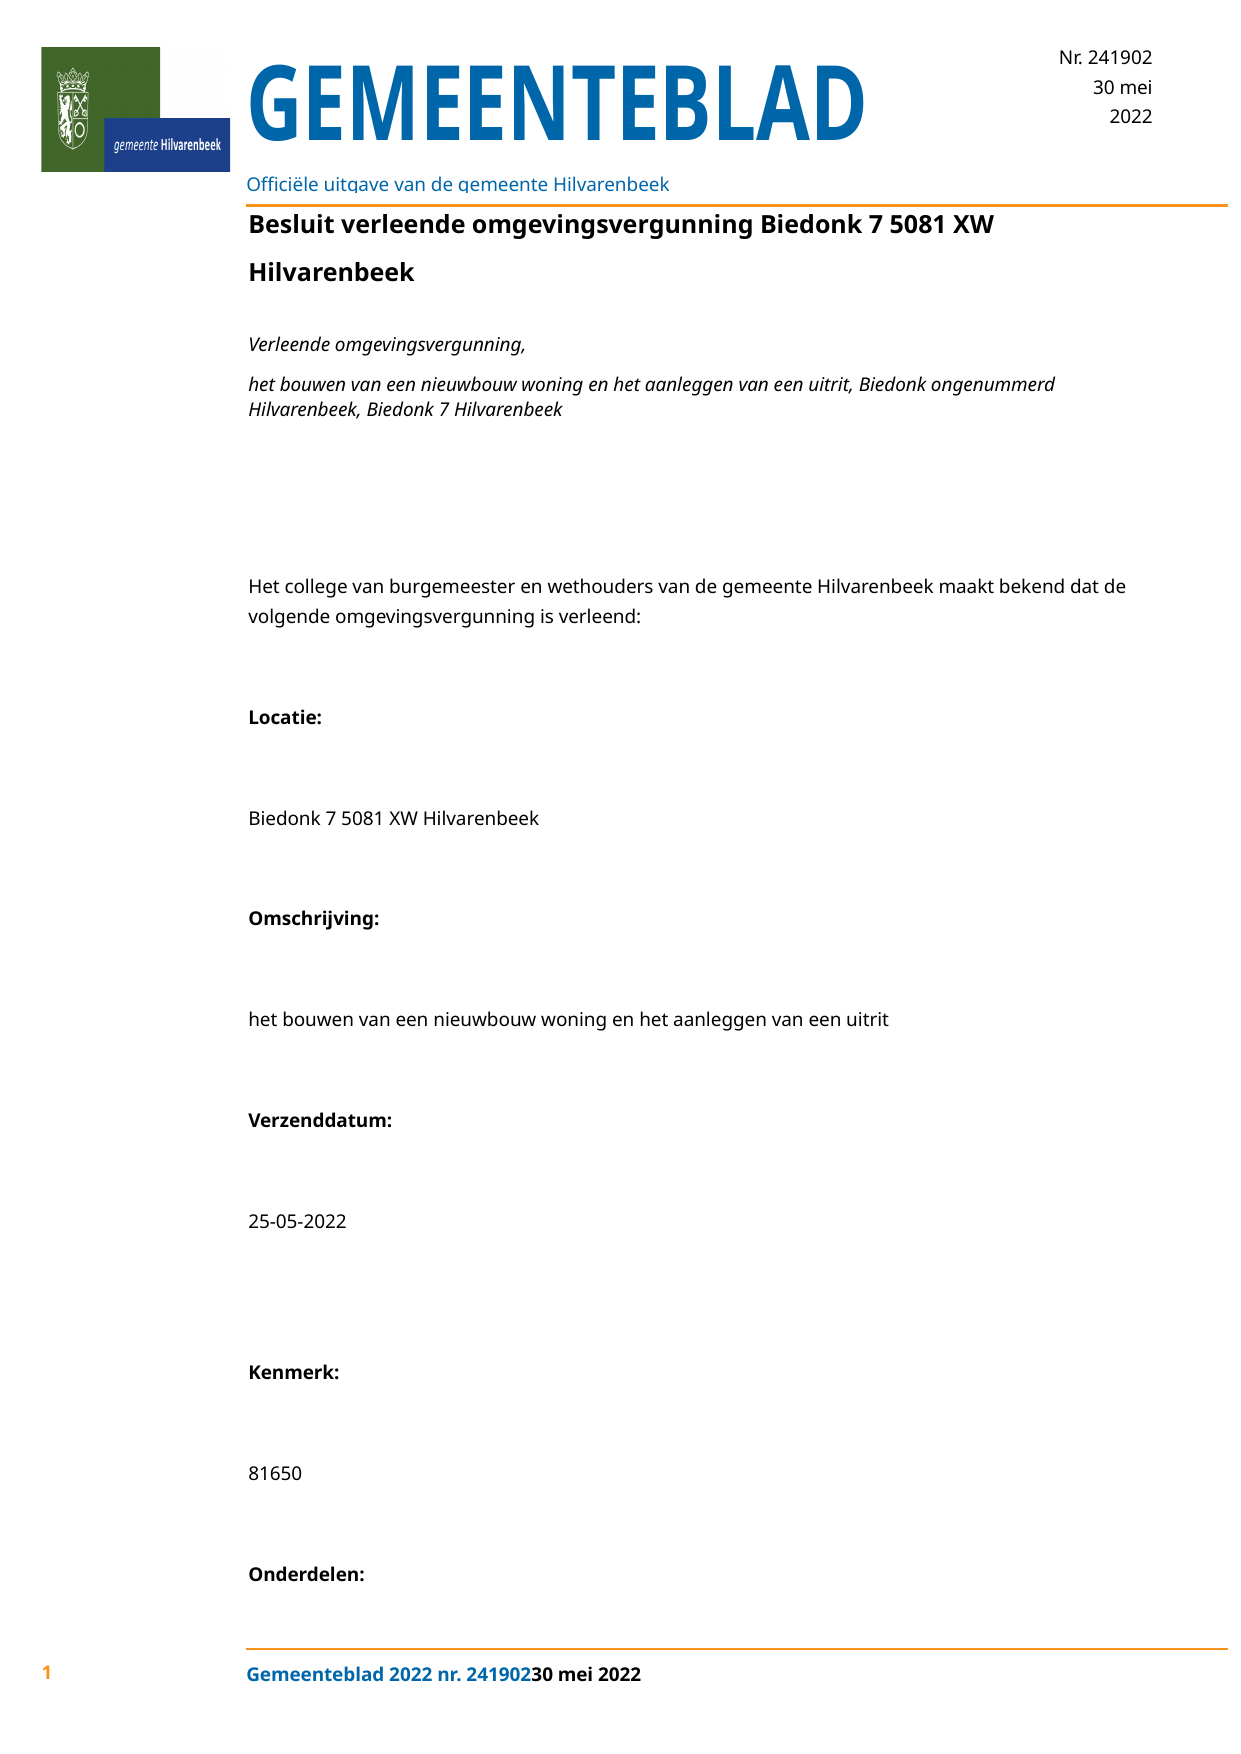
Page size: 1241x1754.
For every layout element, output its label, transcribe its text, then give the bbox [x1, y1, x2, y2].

text Locatie: [248, 704, 1152, 729]
text het bouwen van een nieuwbouw woning en het aanleggen van een uitrit, Biedonk ongenummerd Hilvarenbeek, Biedonk 7 Hilvarenbeek [248, 371, 1152, 422]
text Onderdelen: [248, 1561, 1152, 1587]
text 25-05-2022 [248, 1208, 1152, 1234]
text Besluit verleende omgevingsvergunning Biedonk 7 5081 XW Hilvarenbeek [248, 207, 1152, 288]
text Verleende omgevingsvergunning, [248, 331, 1152, 357]
text het bouwen van een nieuwbouw woning en het aanleggen van een uitrit [248, 1006, 1152, 1032]
picture [41, 47, 231, 172]
text Biedonk 7 5081 XW Hilvarenbeek [248, 805, 1152, 830]
text Verzenddatum: [248, 1107, 1152, 1133]
text Kenmerk: [248, 1359, 1152, 1385]
text Omschrijving: [248, 906, 1152, 931]
text Het college van burgemeester en wethouders van de gemeente Hilvarenbeek maakt bekend dat de volgende omgevingsvergunning is verleend: [248, 573, 1152, 629]
text 81650 [248, 1460, 1152, 1486]
